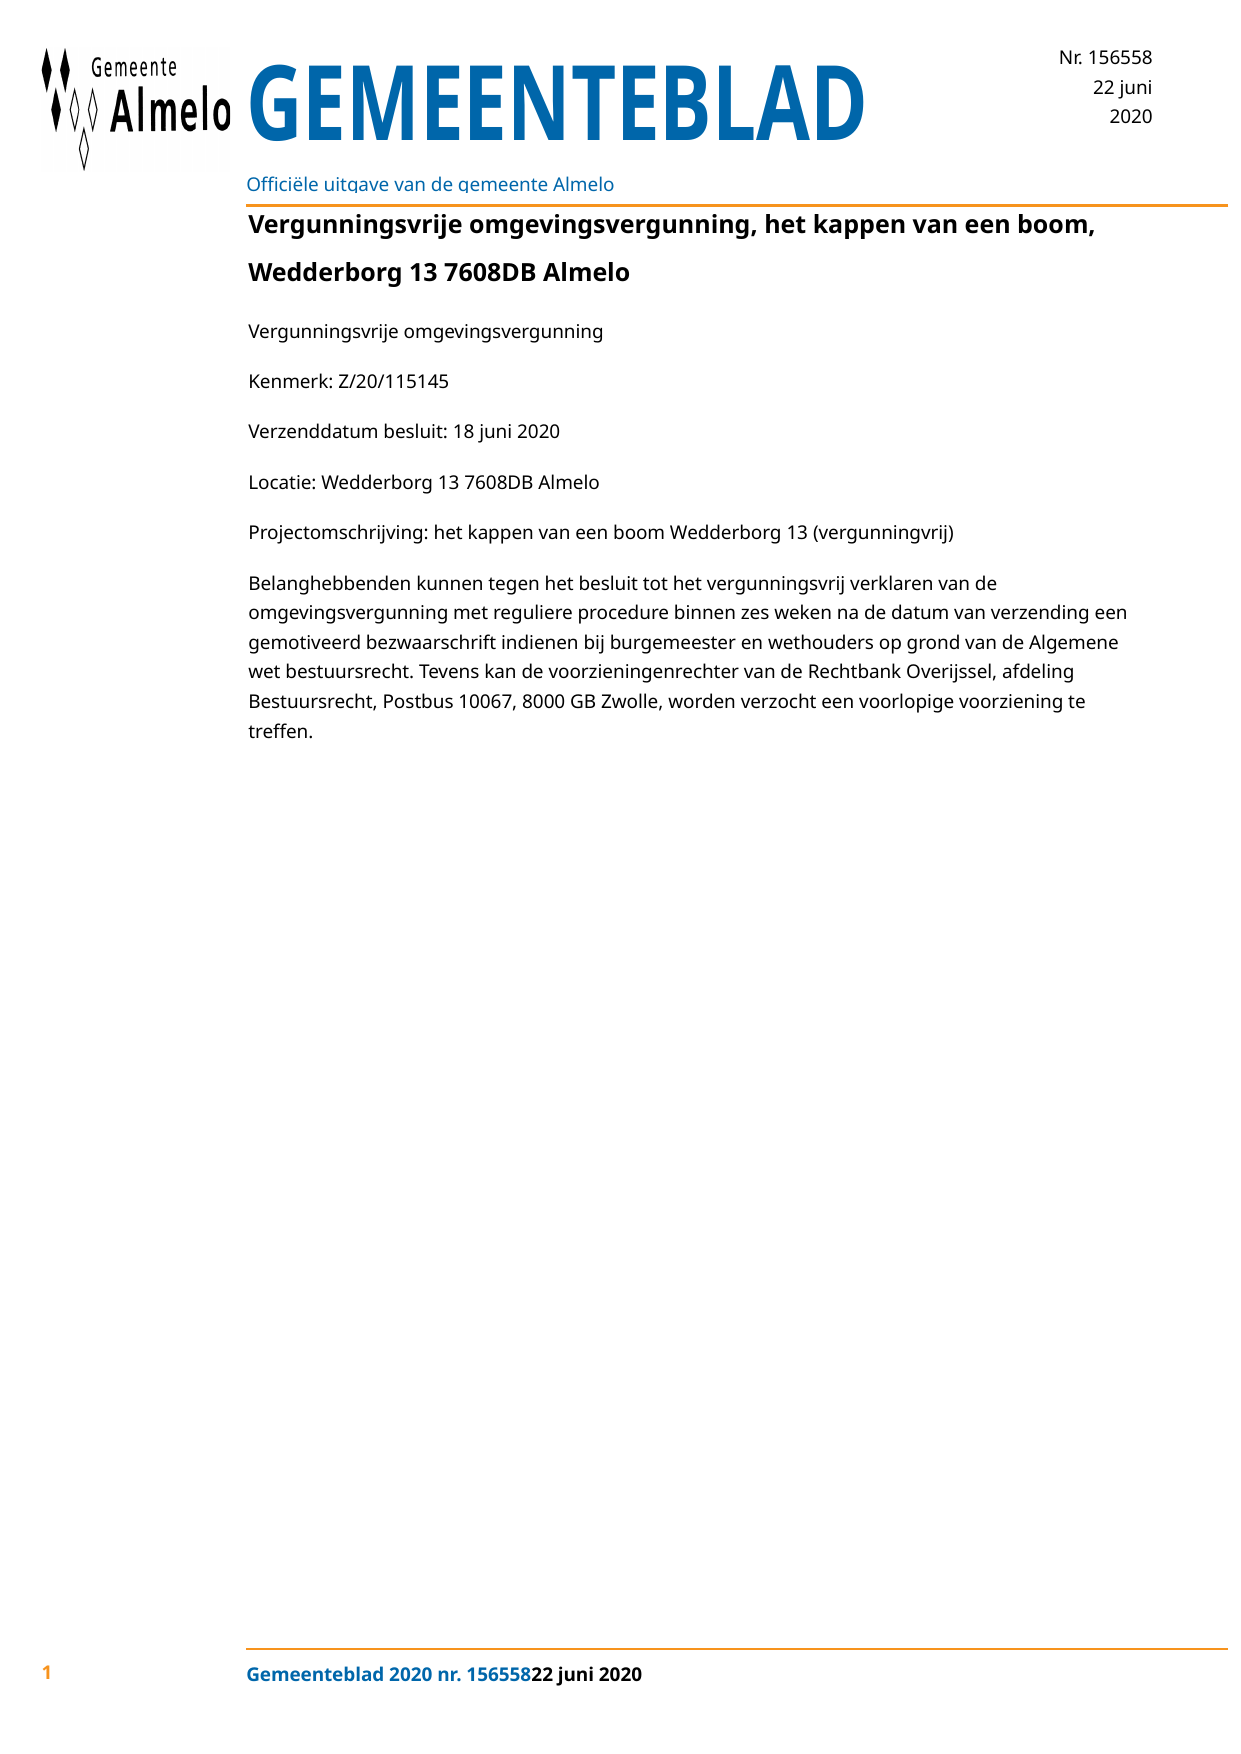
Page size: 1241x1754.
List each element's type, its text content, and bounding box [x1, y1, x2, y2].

text Projectomschrijving: het kappen van een boom Wedderborg 13 (vergunningvrij) [248, 519, 1152, 545]
text Vergunningsvrije omgevingsvergunning, het kappen van een boom, Wedderborg 13 7608DB Almelo [248, 207, 1152, 288]
picture [41, 47, 231, 172]
text Kenmerk: Z/20/115145 [248, 368, 1152, 394]
text Vergunningsvrije omgevingsvergunning [248, 318, 1152, 344]
text Verzenddatum besluit: 18 juni 2020 [248, 419, 1152, 444]
text Locatie: Wedderborg 13 7608DB Almelo [248, 469, 1152, 495]
text Belanghebbenden kunnen tegen het besluit tot het vergunningsvrij verklaren van de omgevingsvergunning met reguliere procedure binnen zes weken na de datum van verzending een gemotiveerd bezwaarschrift indienen bij burgemeester en wethouders op grond van de Algemene wet bestuursrecht. Tevens kan de voorzieningenrechter van de Rechtbank Overijssel, afdeling Bestuursrecht, Postbus 10067, 8000 GB Zwolle, worden verzocht een voorlopige voorziening te treffen. [248, 570, 1152, 744]
